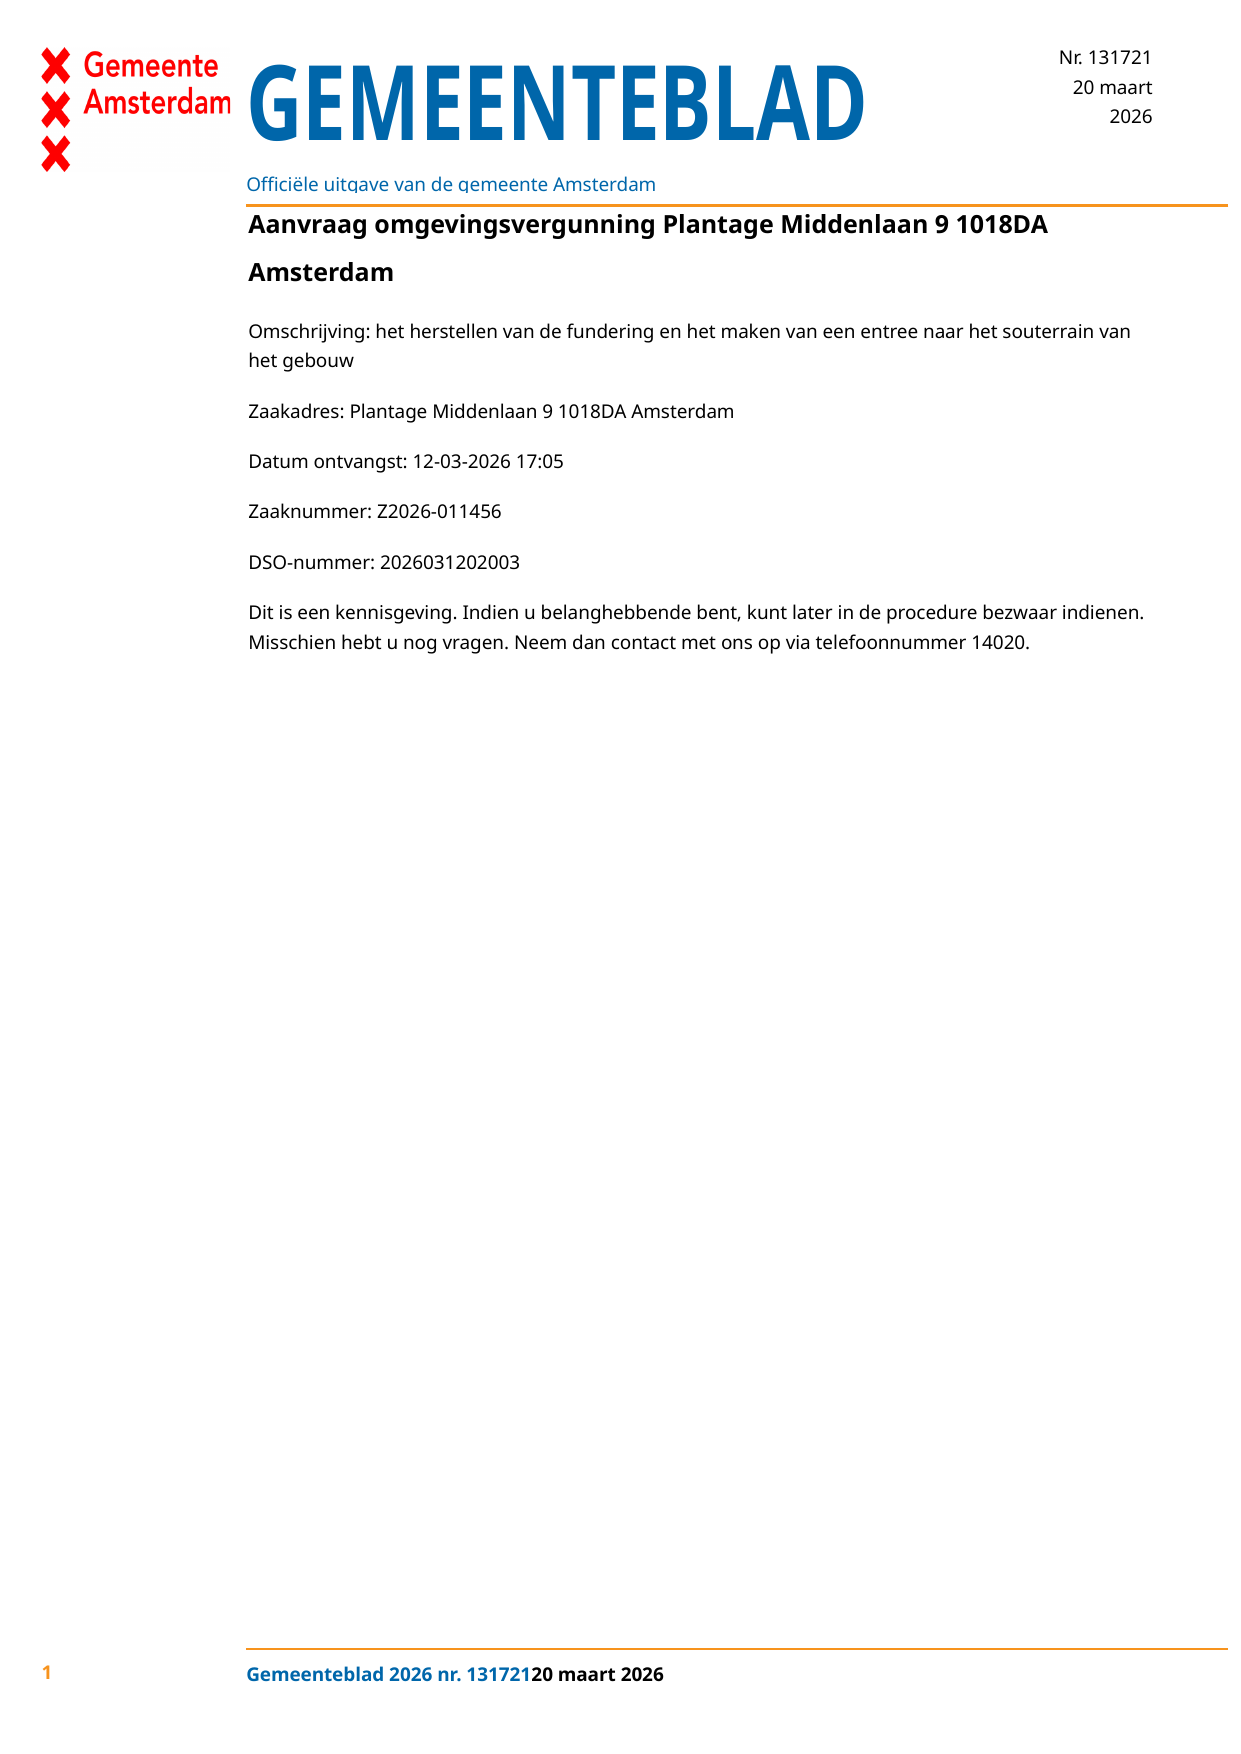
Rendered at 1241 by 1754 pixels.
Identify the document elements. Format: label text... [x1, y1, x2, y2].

text Zaakadres: Plantage Middenlaan 9 1018DA Amsterdam [248, 398, 1152, 424]
text Dit is een kennisgeving. Indien u belanghebbende bent, kunt later in de procedure bezwaar indienen. Misschien hebt u nog vragen. Neem dan contact met ons op via telefoonnummer 14020. [248, 599, 1152, 655]
text Aanvraag omgevingsvergunning Plantage Middenlaan 9 1018DA Amsterdam [248, 207, 1152, 288]
picture [41, 47, 231, 172]
text Zaaknummer: Z2026-011456 [248, 499, 1152, 524]
text Datum ontvangst: 12-03-2026 17:05 [248, 448, 1152, 474]
text Omschrijving: het herstellen van de fundering en het maken van een entree naar het souterrain van het gebouw [248, 318, 1152, 373]
text DSO-nummer: 2026031202003 [248, 549, 1152, 575]
